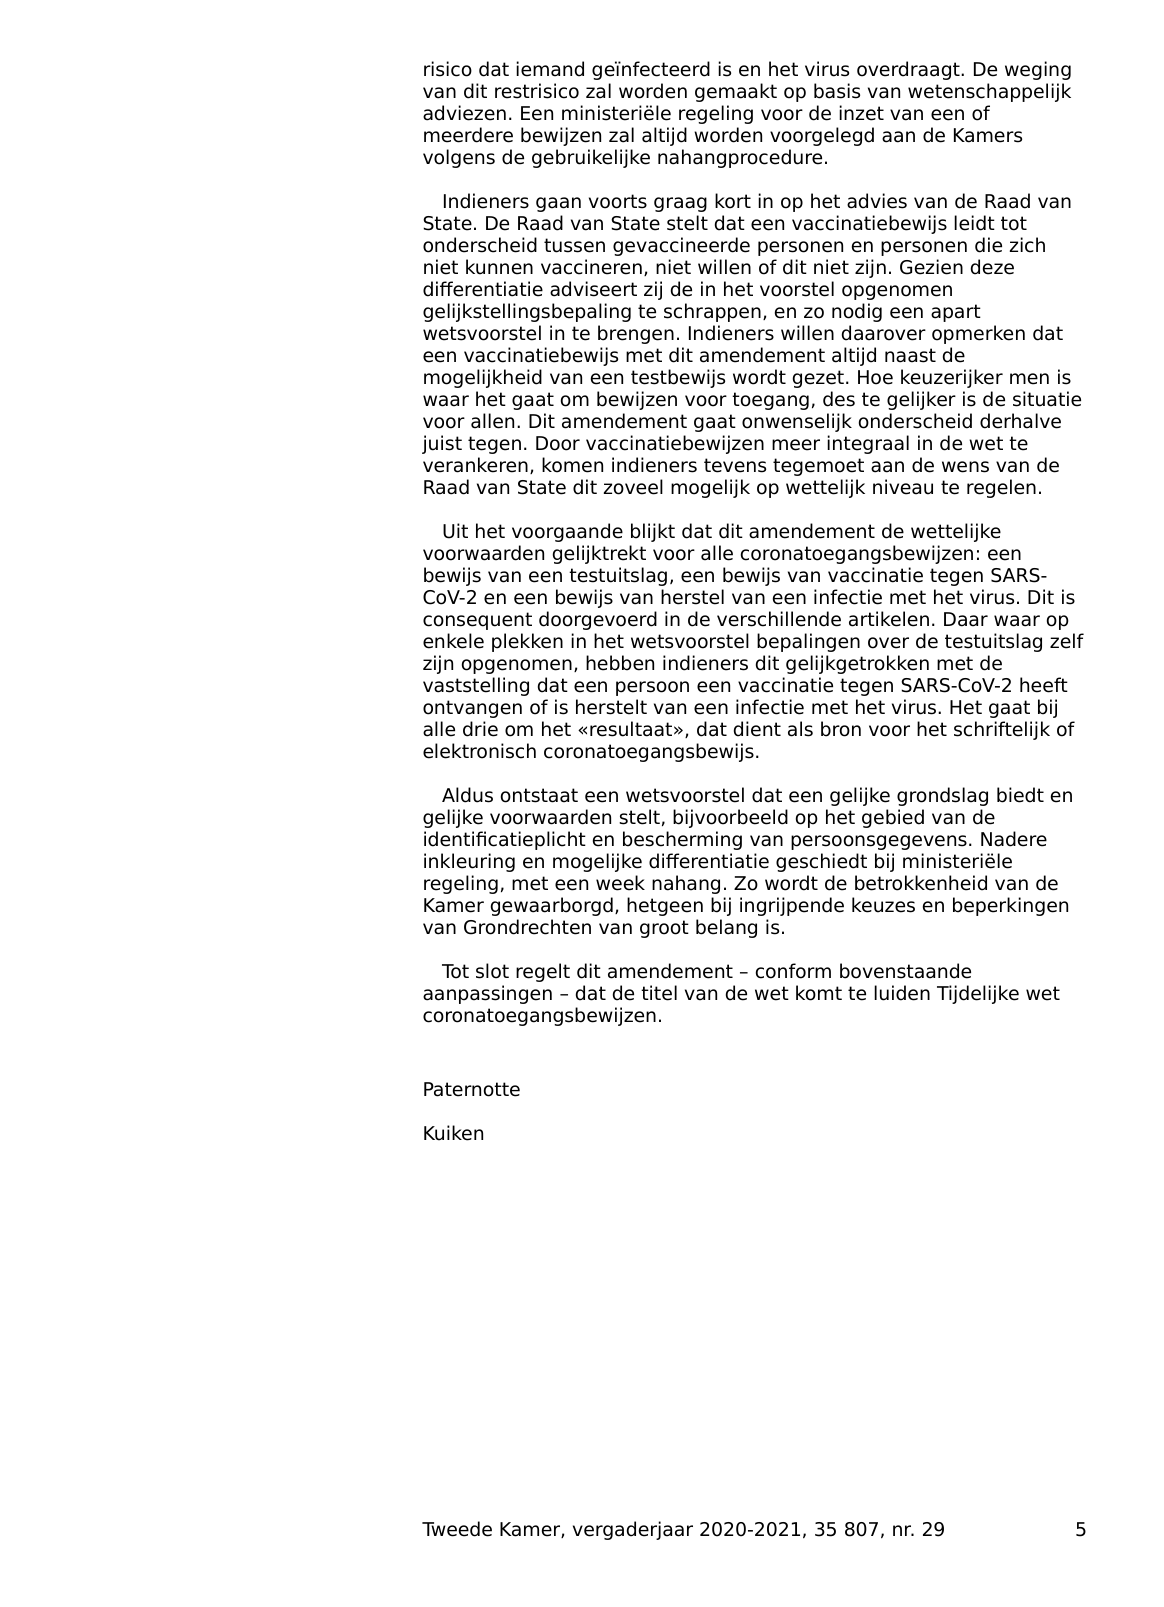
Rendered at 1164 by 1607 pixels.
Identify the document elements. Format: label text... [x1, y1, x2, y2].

text Tot slot regelt dit amendement – conform bovenstaande aanpassingen – dat de titel van de wet komt te luiden Tijdelijke wet coronatoegangsbewijzen. [422, 961, 1087, 1027]
text Indieners gaan voorts graag kort in op het advies van de Raad van State. De Raad van State stelt dat een vaccinatiebewijs leidt tot onderscheid tussen gevaccineerde personen en personen die zich niet kunnen vaccineren, niet willen of dit niet zijn. Gezien deze differentiatie adviseert zij de in het voorstel opgenomen gelijkstellingsbepaling te schrappen, en zo nodig een apart wetsvoorstel in te brengen. Indieners willen daarover opmerken dat een vaccinatiebewijs met dit amendement altijd naast de mogelijkheid van een testbewijs wordt gezet. Hoe keuzerijker men is waar het gaat om bewijzen voor toegang, des te gelijker is de situatie voor allen. Dit amendement gaat onwenselijk onderscheid derhalve juist tegen. Door vaccinatiebewijzen meer integraal in de wet te verankeren, komen indieners tevens tegemoet aan de wens van de Raad van State dit zoveel mogelijk op wettelijk niveau te regelen. [422, 191, 1087, 499]
text Uit het voorgaande blijkt dat dit amendement de wettelijke voorwaarden gelijktrekt voor alle coronatoegangsbewijzen: een bewijs van een testuitslag, een bewijs van vaccinatie tegen SARS-CoV-2 en een bewijs van herstel van een infectie met het virus. Dit is consequent doorgevoerd in de verschillende artikelen. Daar waar op enkele plekken in het wetsvoorstel bepalingen over de testuitslag zelf zijn opgenomen, hebben indieners dit gelijkgetrokken met de vaststelling dat een persoon een vaccinatie tegen SARS-CoV-2 heeft ontvangen of is herstelt van een infectie met het virus. Het gaat bij alle drie om het «resultaat», dat dient als bron voor het schriftelijk of elektronisch coronatoegangsbewijs. [422, 521, 1087, 763]
text Paternotte Kuiken [422, 1057, 1087, 1145]
text risico dat iemand geïnfecteerd is en het virus overdraagt. De weging van dit restrisico zal worden gemaakt op basis van wetenschappelijk adviezen. Een ministeriële regeling voor de inzet van een of meerdere bewijzen zal altijd worden voorgelegd aan de Kamers volgens de gebruikelijke nahangprocedure. [422, 59, 1087, 169]
text Aldus ontstaat een wetsvoorstel dat een gelijke grondslag biedt en gelijke voorwaarden stelt, bijvoorbeeld op het gebied van de identificatieplicht en bescherming van persoonsgegevens. Nadere inkleuring en mogelijke differentiatie geschiedt bij ministeriële regeling, met een week nahang. Zo wordt de betrokkenheid van de Kamer gewaarborgd, hetgeen bij ingrijpende keuzes en beperkingen van Grondrechten van groot belang is. [422, 785, 1087, 939]
